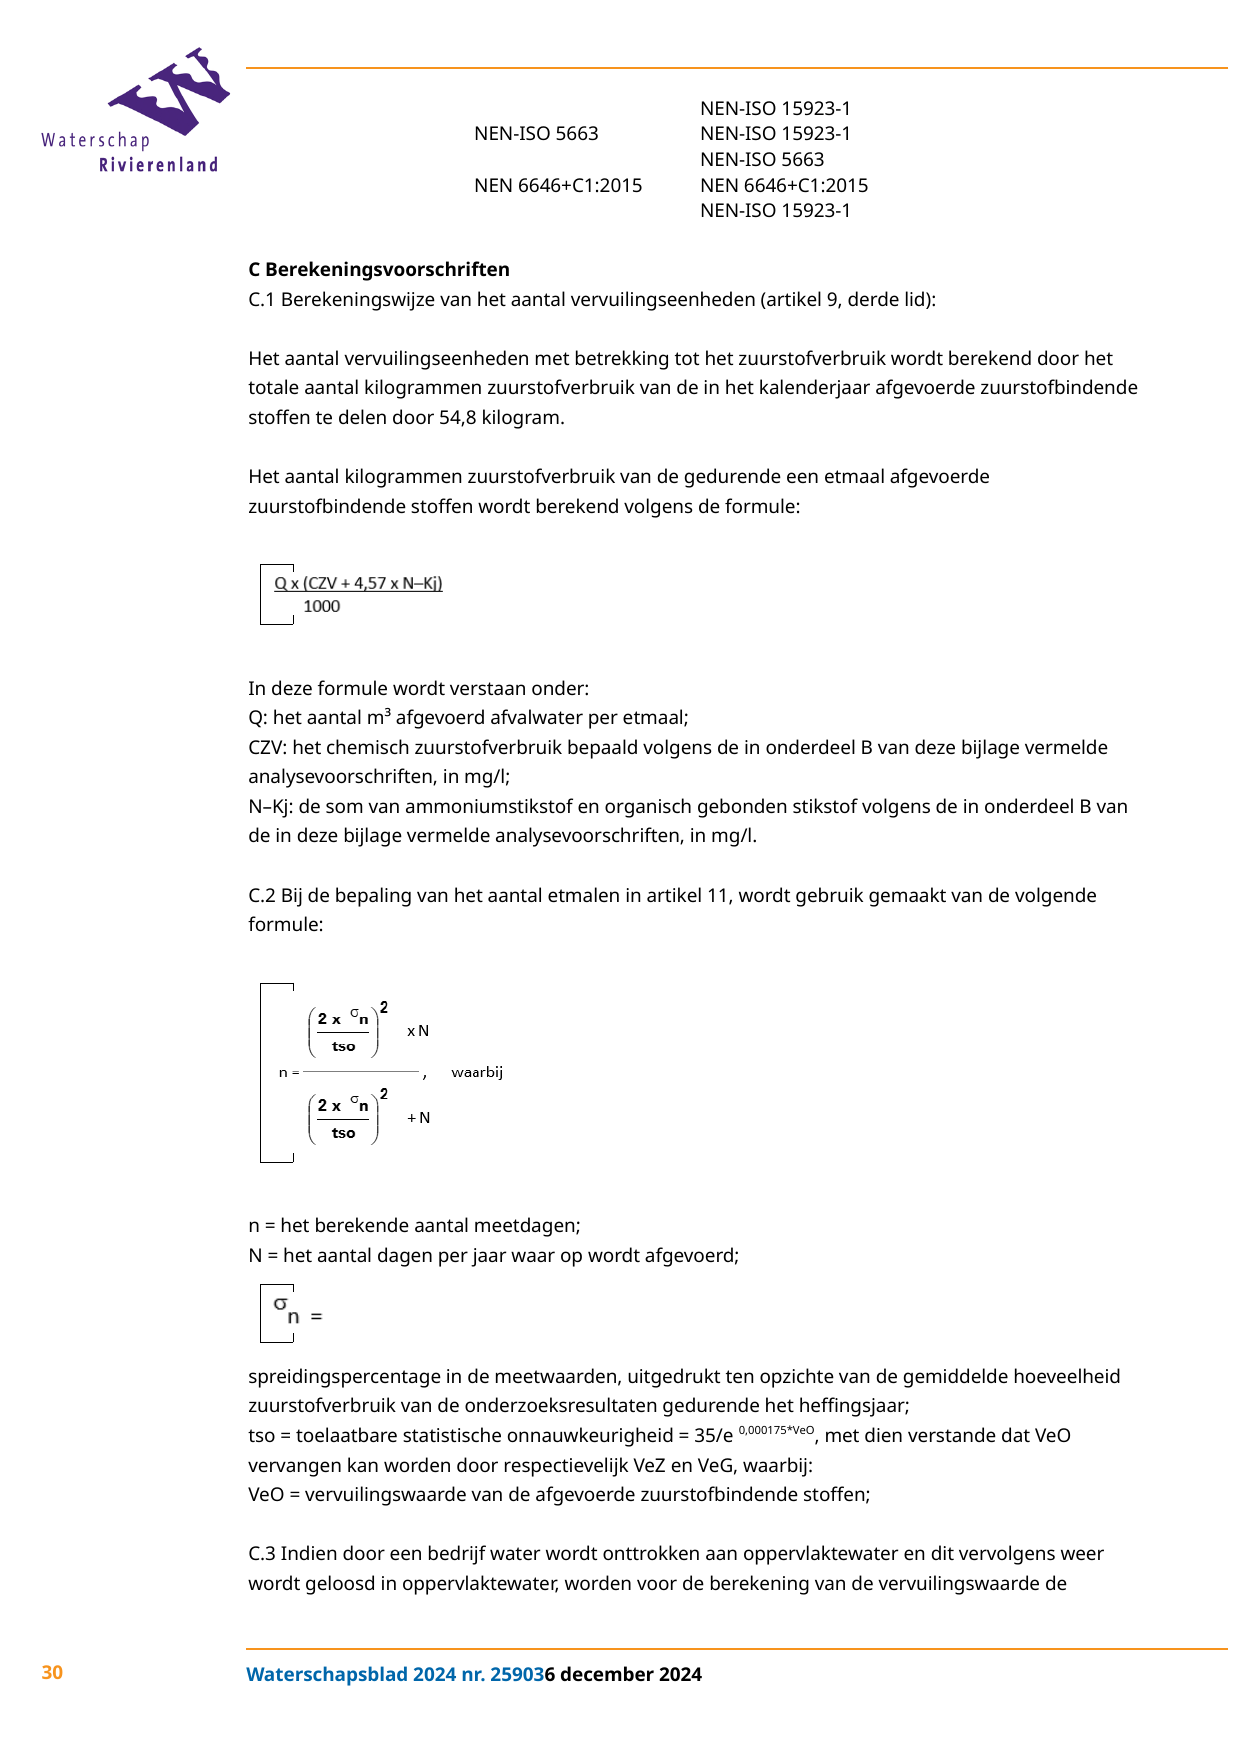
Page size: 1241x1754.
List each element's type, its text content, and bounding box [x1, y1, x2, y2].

picture [268, 991, 505, 1153]
text spreidingspercentage in de meetwaarden, uitgedrukt ten opzichte van de gemiddelde hoeveelheid zuurstofverbruik van de onderzoeksresultaten gedurende het heffingsjaar; [248, 1363, 1152, 1418]
text n = het berekende aantal meetdagen; [248, 1213, 1152, 1238]
text N = het aantal dagen per jaar waar op wordt afgevoerd; [248, 1242, 1152, 1268]
table_cell NEN-ISO 15923-1 [700, 95, 926, 121]
table_cell [926, 95, 1152, 223]
text C.3 Indien door een bedrijf water wordt onttrokken aan oppervlaktewater en dit vervolgens weer wordt geloosd in oppervlaktewater, worden voor de berekening van de vervuilingswaarde de [248, 1541, 1152, 1596]
table_cell NEN-ISO 15923-1 [700, 198, 926, 223]
text Q: het aantal m³ afgevoerd afvalwater per etmaal; [248, 704, 1152, 730]
table_cell NEN-ISO 5663 [700, 146, 926, 172]
text C.1 Berekeningswijze van het aantal vervuilingseenheden (artikel 9, derde lid): [248, 286, 1152, 312]
text In deze formule wordt verstaan onder: [248, 675, 1152, 701]
text Het aantal kilogrammen zuurstofverbruik van de gedurende een etmaal afgevoerde zuurstofbindende stoffen wordt berekend volgens de formule: [248, 463, 1152, 519]
text N–Kj: de som van ammoniumstikstof en organisch gebonden stikstof volgens de in onderdeel B van de in deze bijlage vermelde analysevoorschriften, in mg/l. [248, 793, 1152, 848]
picture [268, 1292, 328, 1333]
text tso = toelaatbare statistische onnauwkeurigheid = 35/e 0,000175*VeO, met dien verstande dat VeO vervangen kan worden door respectievelijk VeZ en VeG, waarbij: [248, 1422, 1152, 1478]
picture [268, 572, 447, 615]
text Het aantal vervuilingseenheden met betrekking tot het zuurstofverbruik wordt berekend door het totale aantal kilogrammen zuurstofverbruik van de in het kalenderjaar afgevoerde zuurstofbindende stoffen te delen door 54,8 kilogram. [248, 345, 1152, 430]
table_cell NEN 6646+C1:2015 [700, 172, 926, 198]
table_cell NEN 6646+C1:2015 [474, 172, 700, 223]
text CZV: het chemisch zuurstofverbruik bepaald volgens de in onderdeel B van deze bijlage vermelde analysevoorschriften, in mg/l; [248, 734, 1152, 789]
table_cell NEN-ISO 5663 [474, 121, 700, 172]
picture [41, 47, 231, 172]
table_cell [248, 95, 474, 223]
text VeO = vervuilingswaarde van de afgevoerde zuurstofbindende stoffen; [248, 1481, 1152, 1507]
text C Berekeningsvoorschriften [248, 256, 1152, 282]
table_cell NEN-ISO 15923-1 [700, 121, 926, 146]
table_cell [474, 95, 700, 121]
text C.2 Bij de bepaling van het aantal etmalen in artikel 11, wordt gebruik gemaakt van de volgende formule: [248, 882, 1152, 937]
